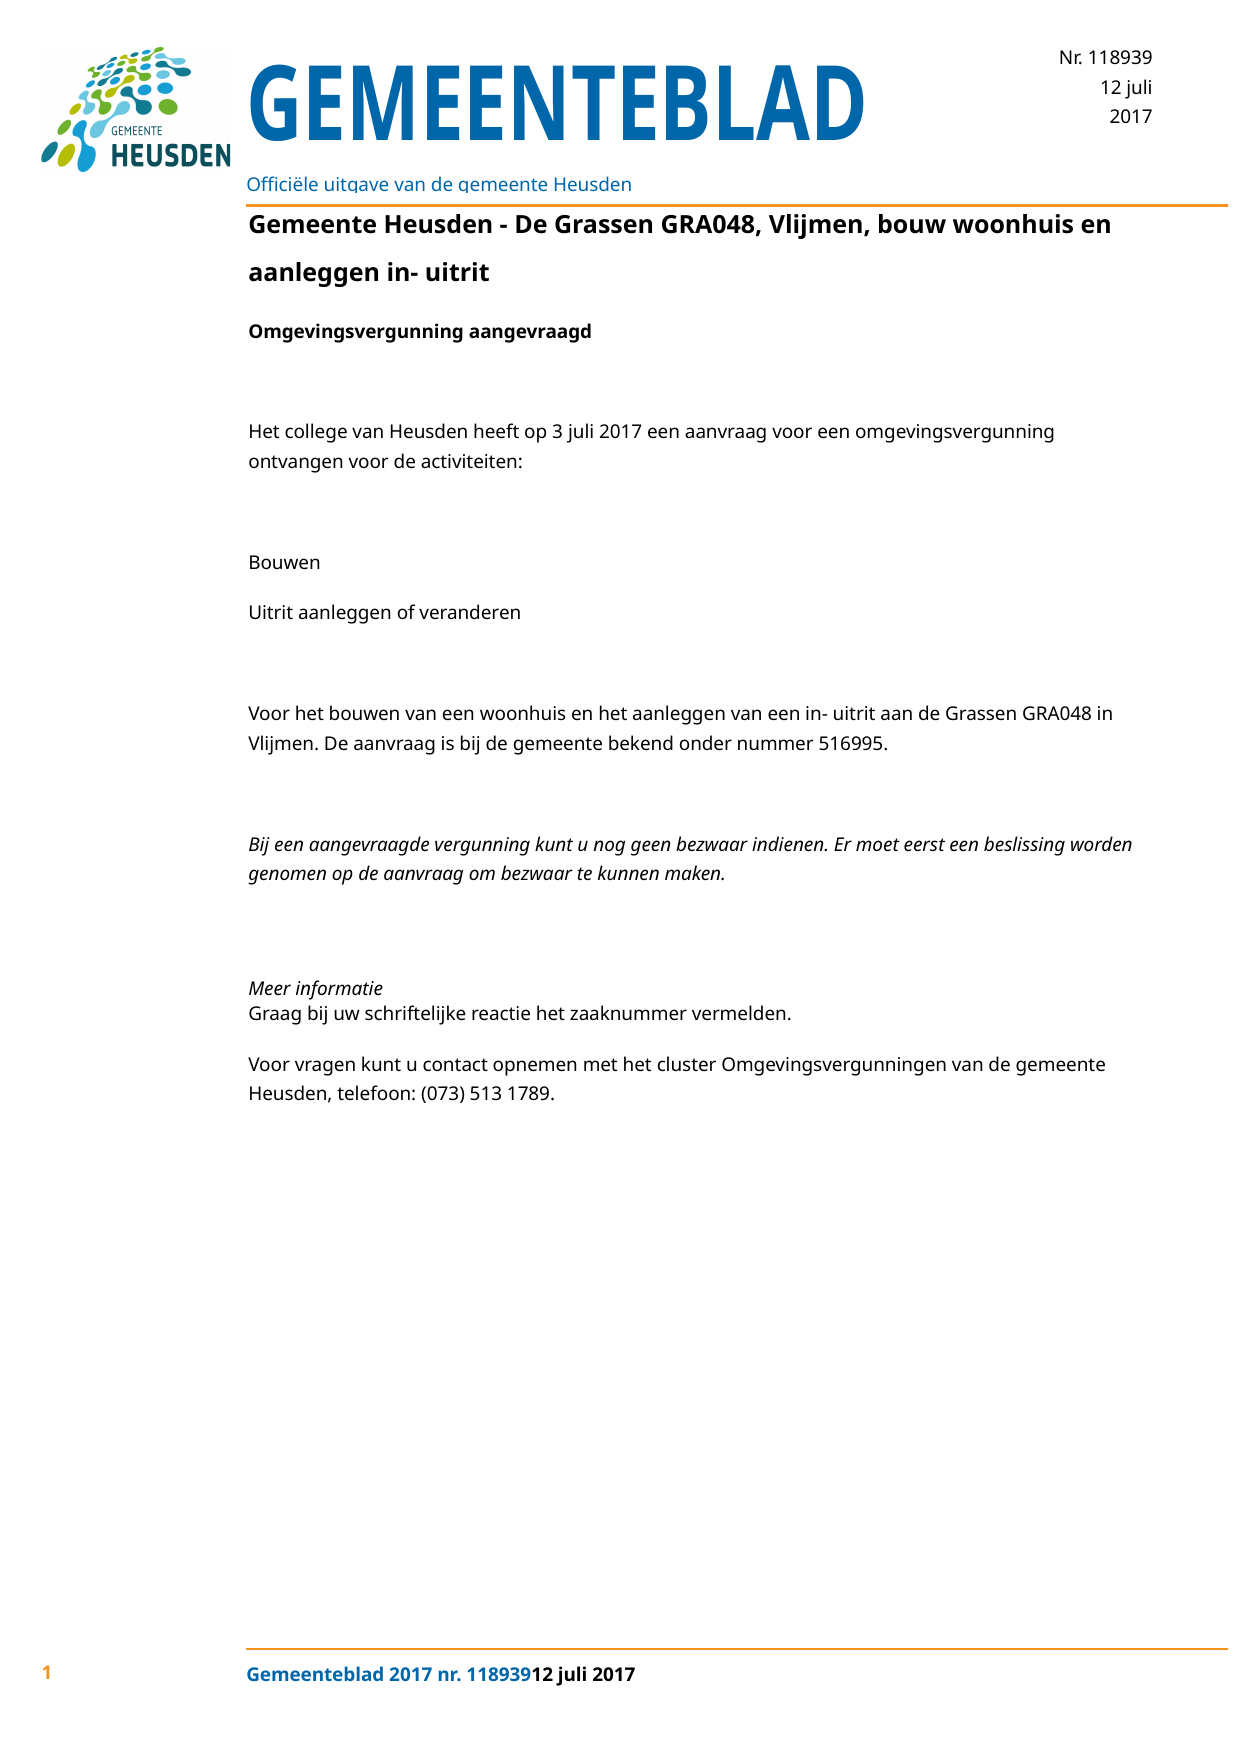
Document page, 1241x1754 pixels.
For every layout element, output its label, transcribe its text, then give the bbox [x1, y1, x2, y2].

text Bouwen [248, 549, 1152, 575]
text Voor het bouwen van een woonhuis en het aanleggen van een in- uitrit aan de Grassen GRA048 in Vlijmen. De aanvraag is bij de gemeente bekend onder nummer 516995. [248, 700, 1152, 756]
text Voor vragen kunt u contact opnemen met het cluster Omgevingsvergunningen van de gemeente Heusden, telefoon: (073) 513 1789. [248, 1051, 1152, 1106]
text Graag bij uw schriftelijke reactie het zaaknummer vermelden. [248, 1001, 1152, 1026]
text Uitrit aanleggen of veranderen [248, 599, 1152, 625]
text Het college van Heusden heeft op 3 juli 2017 een aanvraag voor een omgevingsvergunning ontvangen voor de activiteiten: [248, 419, 1152, 474]
text Omgevingsvergunning aangevraagd [248, 318, 1152, 344]
text Meer informatie [248, 975, 1152, 1001]
picture [41, 47, 231, 172]
text Gemeente Heusden - De Grassen GRA048, Vlijmen, bouw woonhuis en aanleggen in- uitrit [248, 207, 1152, 288]
text Bij een aangevraagde vergunning kunt u nog geen bezwaar indienen. Er moet eerst een beslissing worden genomen op de aanvraag om bezwaar te kunnen maken. [248, 831, 1152, 886]
